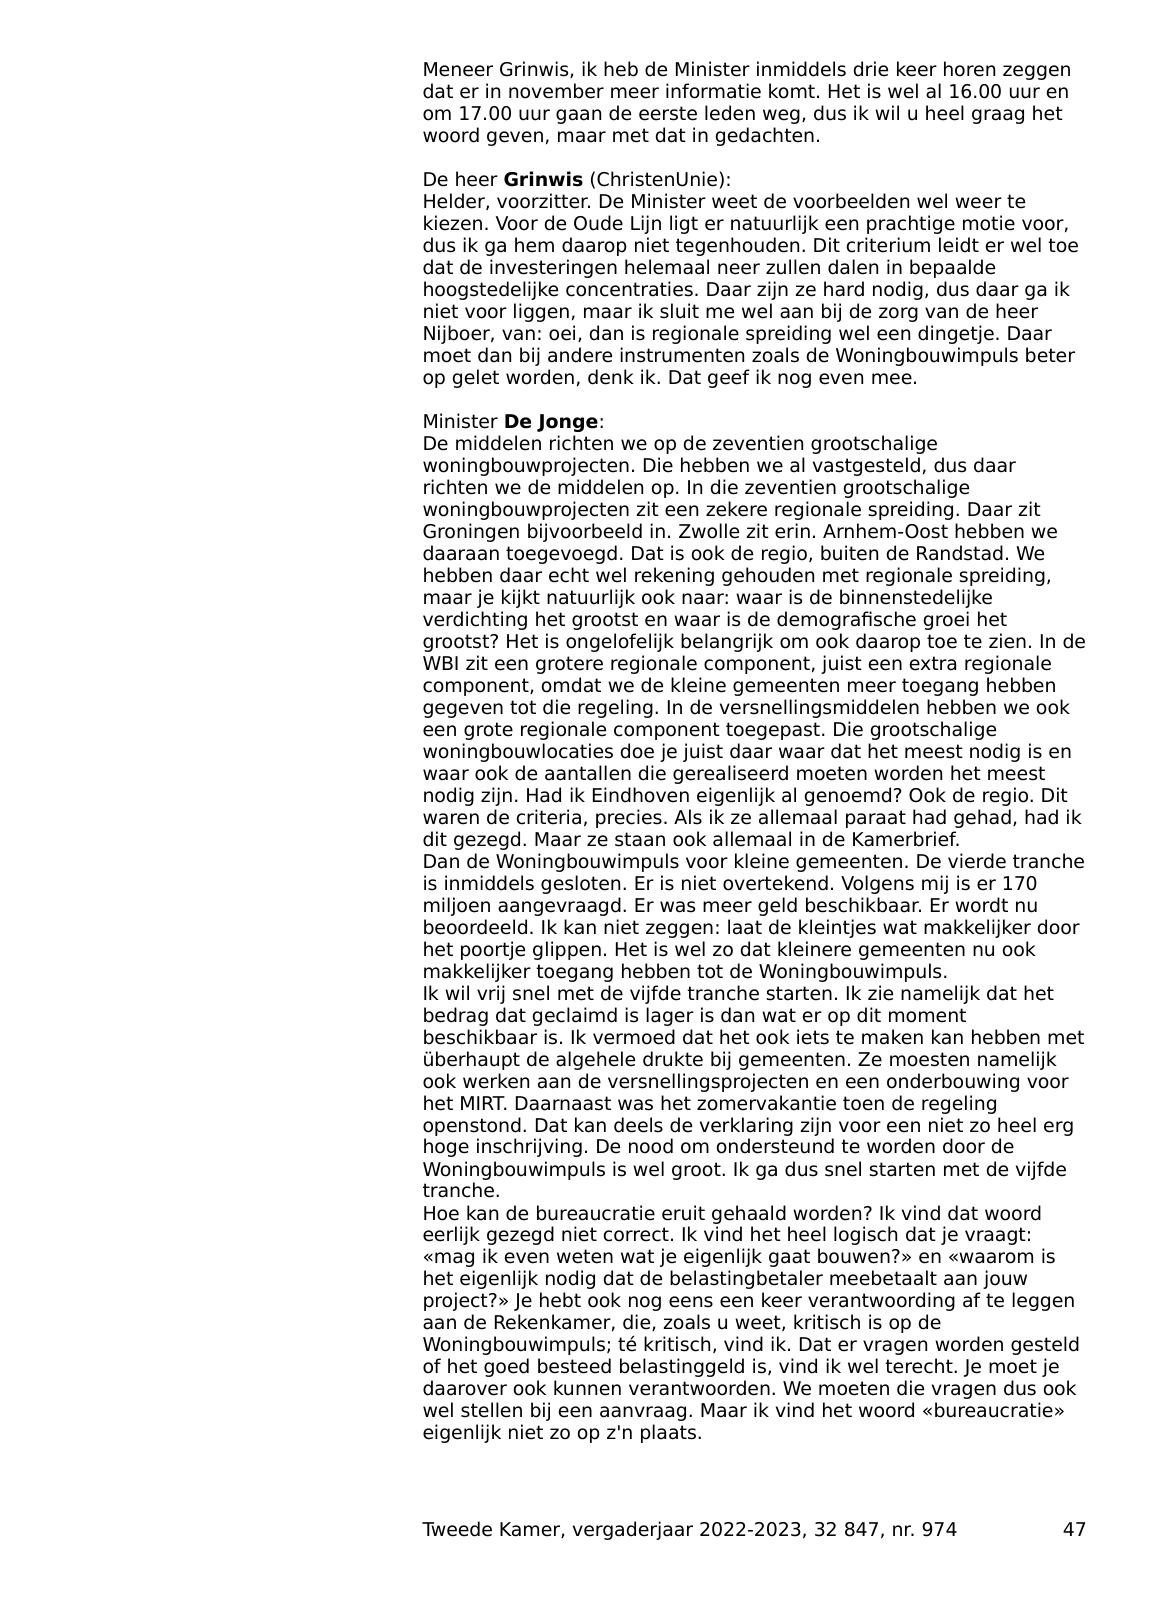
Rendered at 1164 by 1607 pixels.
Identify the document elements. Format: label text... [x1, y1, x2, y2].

text Meneer Grinwis, ik heb de Minister inmiddels drie keer horen zeggen dat er in november meer informatie komt. Het is wel al 16.00 uur en om 17.00 uur gaan de eerste leden weg, dus ik wil u heel graag het woord geven, maar met dat in gedachten. [422, 59, 1087, 147]
text Dan de Woningbouwimpuls voor kleine gemeenten. De vierde tranche is inmiddels gesloten. Er is niet overtekend. Volgens mij is er 170 miljoen aangevraagd. Er was meer geld beschikbaar. Er wordt nu beoordeeld. Ik kan niet zeggen: laat de kleintjes wat makkelijker door het poortje glippen. Het is wel zo dat kleinere gemeenten nu ook makkelijker toegang hebben tot de Woningbouwimpuls. [422, 851, 1087, 983]
text Helder, voorzitter. De Minister weet de voorbeelden wel weer te kiezen. Voor de Oude Lijn ligt er natuurlijk een prachtige motie voor, dus ik ga hem daarop niet tegenhouden. Dit criterium leidt er wel toe dat de investeringen helemaal neer zullen dalen in bepaalde hoogstedelijke concentraties. Daar zijn ze hard nodig, dus daar ga ik niet voor liggen, maar ik sluit me wel aan bij de zorg van de heer Nijboer, van: oei, dan is regionale spreiding wel een dingetje. Daar moet dan bij andere instrumenten zoals de Woningbouwimpuls beter op gelet worden, denk ik. Dat geef ik nog even mee. [422, 191, 1087, 389]
text Hoe kan de bureaucratie eruit gehaald worden? Ik vind dat woord eerlijk gezegd niet correct. Ik vind het heel logisch dat je vraagt: «mag ik even weten wat je eigenlijk gaat bouwen?» en «waarom is het eigenlijk nodig dat de belastingbetaler meebetaalt aan jouw project?» Je hebt ook nog eens een keer verantwoording af te leggen aan de Rekenkamer, die, zoals u weet, kritisch is op de Woningbouwimpuls; té kritisch, vind ik. Dat er vragen worden gesteld of het goed besteed belastinggeld is, vind ik wel terecht. Je moet je daarover ook kunnen verantwoorden. We moeten die vragen dus ook wel stellen bij een aanvraag. Maar ik vind het woord «bureaucratie» eigenlijk niet zo op z'n plaats. [422, 1202, 1087, 1444]
text Ik wil vrij snel met de vijfde tranche starten. Ik zie namelijk dat het bedrag dat geclaimd is lager is dan wat er op dit moment beschikbaar is. Ik vermoed dat het ook iets te maken kan hebben met überhaupt de algehele drukte bij gemeenten. Ze moesten namelijk ook werken aan de versnellingsprojecten en een onderbouwing voor het MIRT. Daarnaast was het zomervakantie toen de regeling openstond. Dat kan deels de verklaring zijn voor een niet zo heel erg hoge inschrijving. De nood om ondersteund te worden door de Woningbouwimpuls is wel groot. Ik ga dus snel starten met de vijfde tranche. [422, 983, 1087, 1202]
text De middelen richten we op de zeventien grootschalige woningbouwprojecten. Die hebben we al vastgesteld, dus daar richten we de middelen op. In die zeventien grootschalige woningbouwprojecten zit een zekere regionale spreiding. Daar zit Groningen bijvoorbeeld in. Zwolle zit erin. Arnhem-Oost hebben we daaraan toegevoegd. Dat is ook de regio, buiten de Randstad. We hebben daar echt wel rekening gehouden met regionale spreiding, maar je kijkt natuurlijk ook naar: waar is de binnenstedelijke verdichting het grootst en waar is de demografische groei het grootst? Het is ongelofelijk belangrijk om ook daarop toe te zien. In de WBI zit een grotere regionale component, juist een extra regionale component, omdat we de kleine gemeenten meer toegang hebben gegeven tot die regeling. In de versnellingsmiddelen hebben we ook een grote regionale component toegepast. Die grootschalige woningbouwlocaties doe je juist daar waar dat het meest nodig is en waar ook de aantallen die gerealiseerd moeten worden het meest nodig zijn. Had ik Eindhoven eigenlijk al genoemd? Ook de regio. Dit waren de criteria, precies. Als ik ze allemaal paraat had gehad, had ik dit gezegd. Maar ze staan ook allemaal in de Kamerbrief. [422, 433, 1087, 851]
text De heer Grinwis (ChristenUnie): [422, 169, 1087, 191]
text Minister De Jonge: [422, 411, 1087, 433]
